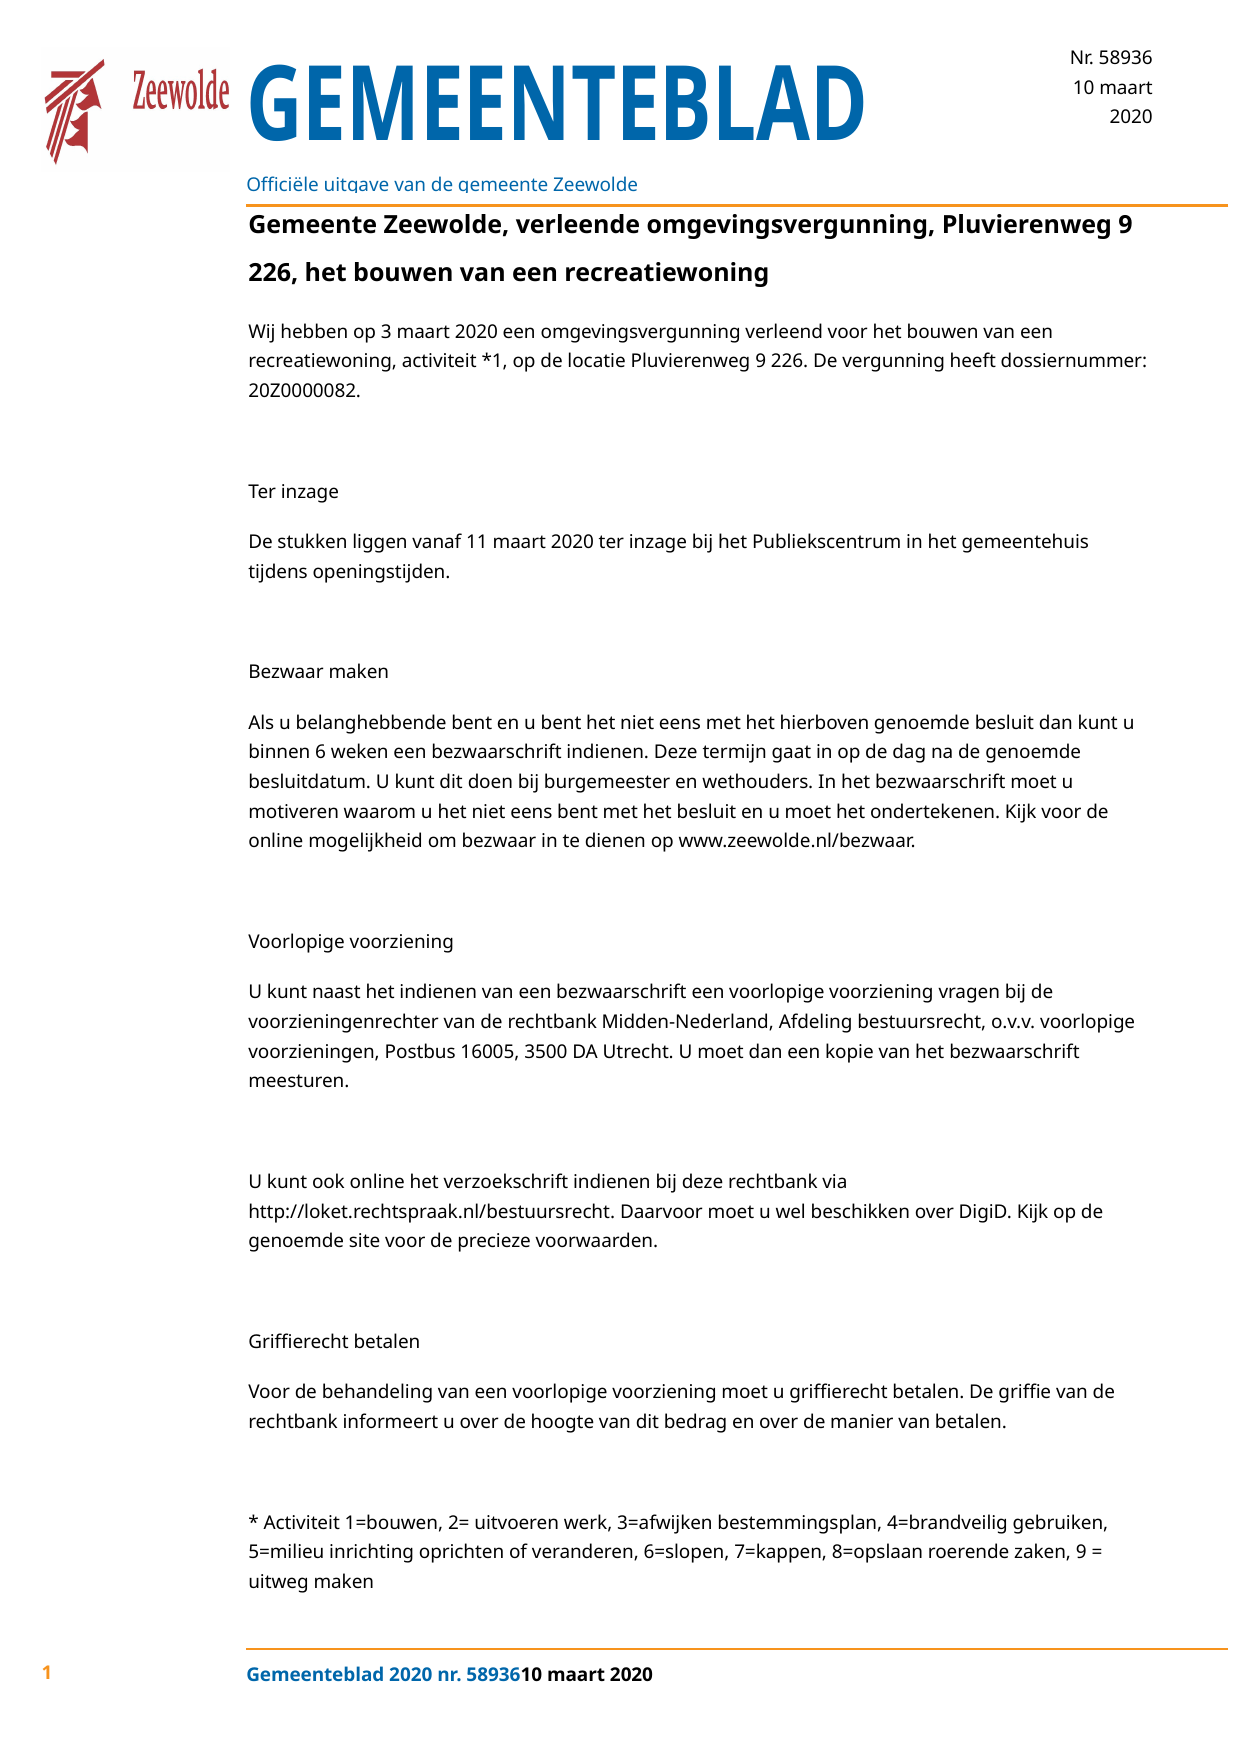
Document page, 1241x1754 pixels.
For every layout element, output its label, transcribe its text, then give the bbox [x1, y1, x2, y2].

text Bezwaar maken [248, 659, 1152, 684]
text Wij hebben op 3 maart 2020 een omgevingsvergunning verleend voor het bouwen van een recreatiewoning, activiteit *1, op de locatie Pluvierenweg 9 226. De vergunning heeft dossiernummer: 20Z0000082. [248, 318, 1152, 403]
text De stukken liggen vanaf 11 maart 2020 ter inzage bij het Publiekscentrum in het gemeentehuis tijdens openingstijden. [248, 528, 1152, 584]
text U kunt naast het indienen van een bezwaarschrift een voorlopige voorziening vragen bij de voorzieningenrechter van de rechtbank Midden-Nederland, Afdeling bestuursrecht, o.v.v. voorlopige voorzieningen, Postbus 16005, 3500 DA Utrecht. U moet dan een kopie van het bezwaarschrift meesturen. [248, 979, 1152, 1093]
text Voorlopige voorziening [248, 928, 1152, 954]
text Ter inzage [248, 478, 1152, 504]
picture [41, 47, 231, 172]
text Voor de behandeling van een voorlopige voorziening moet u griffierecht betalen. De griffie van de rechtbank informeert u over de hoogte van dit bedrag en over de manier van betalen. [248, 1379, 1152, 1434]
text U kunt ook online het verzoekschrift indienen bij deze rechtbank via http://loket.rechtspraak.nl/bestuursrecht. Daarvoor moet u wel beschikken over DigiD. Kijk op de genoemde site voor de precieze voorwaarden. [248, 1168, 1152, 1253]
text Griffierecht betalen [248, 1328, 1152, 1354]
text * Activiteit 1=bouwen, 2= uitvoeren werk, 3=afwijken bestemmingsplan, 4=brandveilig gebruiken, 5=milieu inrichting oprichten of veranderen, 6=slopen, 7=kappen, 8=opslaan roerende zaken, 9 = uitweg maken [248, 1509, 1152, 1594]
text Als u belanghebbende bent en u bent het niet eens met het hierboven genoemde besluit dan kunt u binnen 6 weken een bezwaarschrift indienen. Deze termijn gaat in op de dag na de genoemde besluitdatum. U kunt dit doen bij burgemeester en wethouders. In het bezwaarschrift moet u motiveren waarom u het niet eens bent met het besluit en u moet het ondertekenen. Kijk voor de online mogelijkheid om bezwaar in te dienen op www.zeewolde.nl/bezwaar. [248, 709, 1152, 853]
text Gemeente Zeewolde, verleende omgevingsvergunning, Pluvierenweg 9 226, het bouwen van een recreatiewoning [248, 207, 1152, 288]
